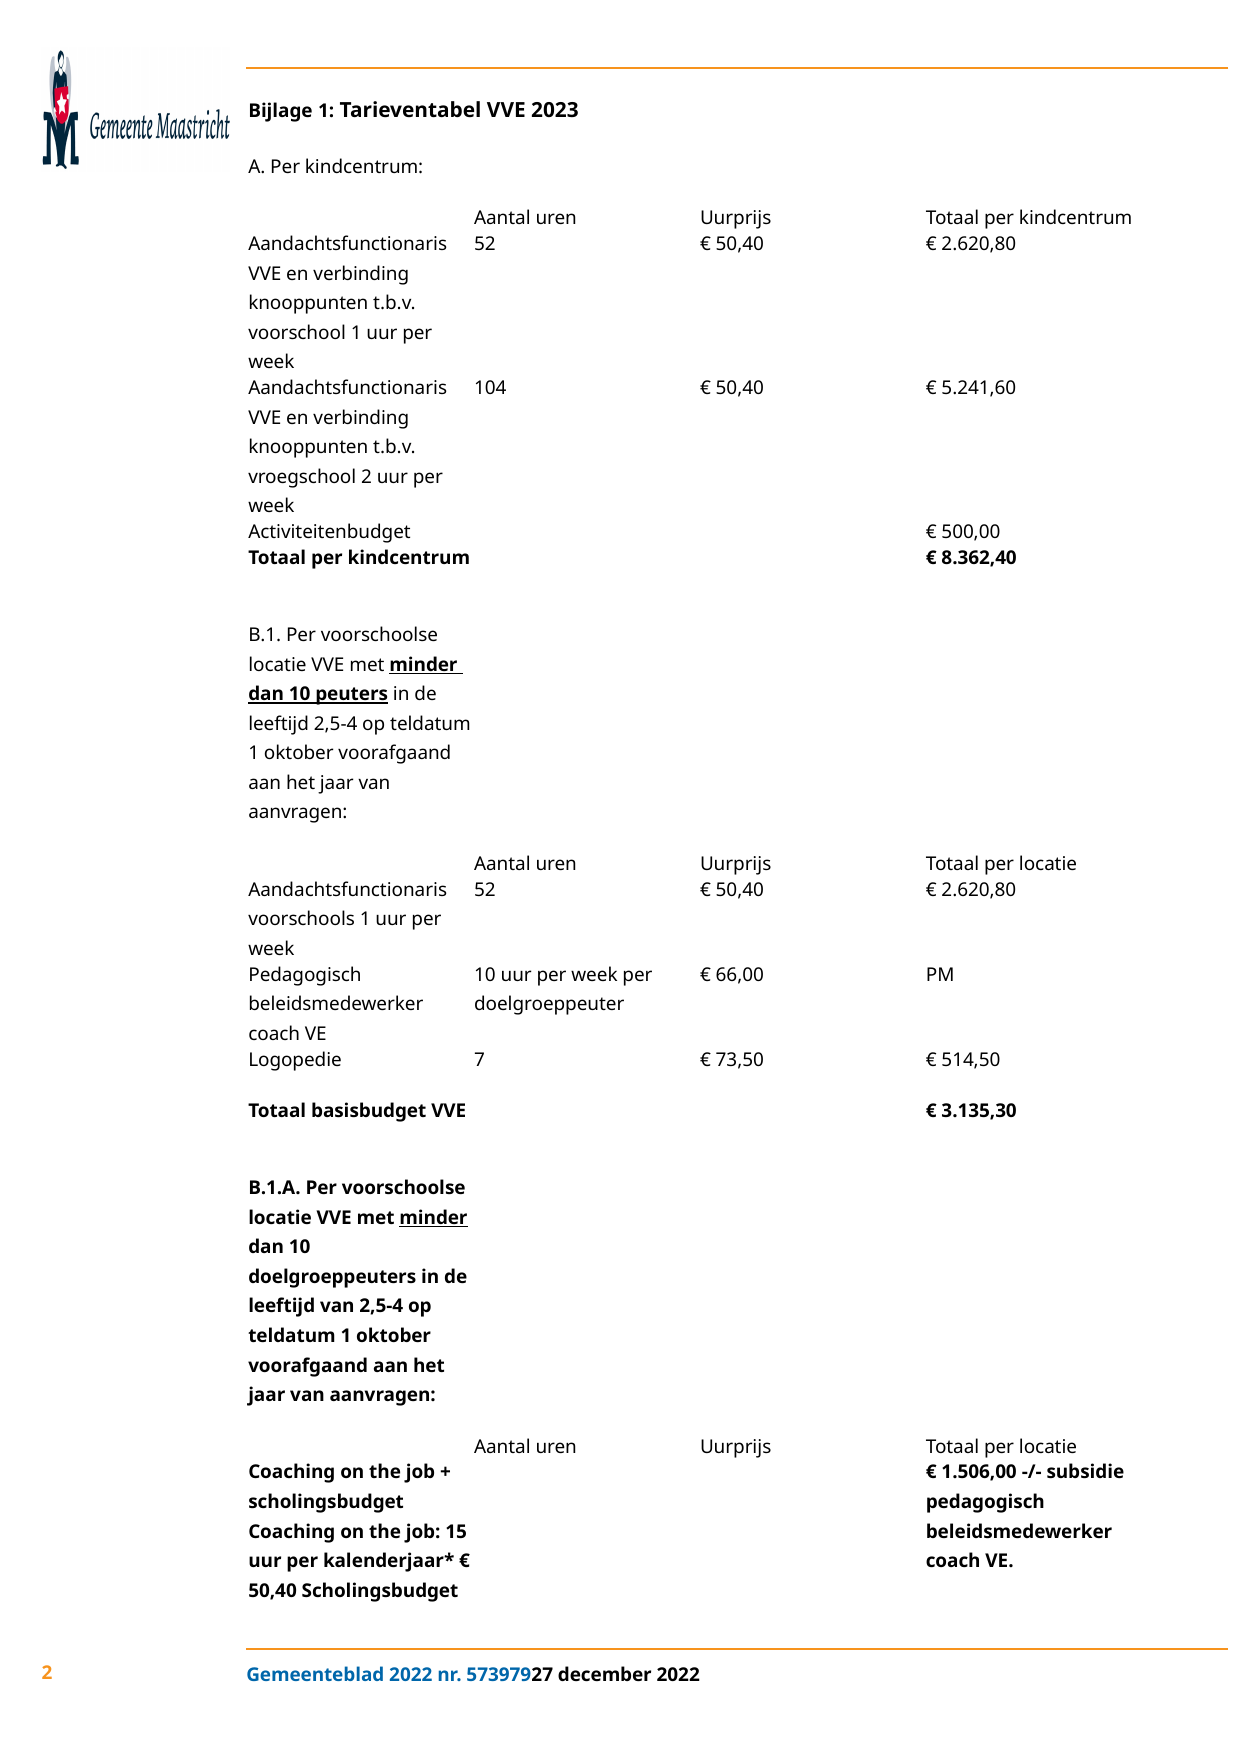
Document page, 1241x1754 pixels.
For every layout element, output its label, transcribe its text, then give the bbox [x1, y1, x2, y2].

table_cell [248, 1071, 474, 1097]
table_cell [700, 544, 926, 570]
table_cell [926, 1149, 1152, 1174]
table_cell Uurprijs [700, 1433, 926, 1459]
table_cell [700, 621, 926, 824]
table_cell Totaal per kindcentrum [926, 205, 1152, 230]
table_header A. Per kindcentrum: [248, 153, 474, 179]
table_cell [474, 1407, 700, 1433]
table_cell Logopedie [248, 1046, 474, 1071]
table_cell € 2.620,80 [926, 230, 1152, 374]
table_cell [700, 1174, 926, 1407]
table_cell [700, 1097, 926, 1123]
table_cell € 50,40 [700, 230, 926, 374]
table_cell [248, 179, 474, 204]
table_cell [926, 621, 1152, 824]
table_cell Aantal uren [474, 205, 700, 230]
table_cell [926, 596, 1152, 621]
table_cell € 5.241,60 [926, 374, 1152, 518]
table_cell Uurprijs [700, 850, 926, 876]
table_cell € 500,00 [926, 518, 1152, 544]
table_cell B.1.A. Per voorschoolse locatie VVE met minder dan 10 doelgroeppeuters in de leeftijd van 2,5-4 op teldatum 1 oktober voorafgaand aan het jaar van aanvragen: [248, 1174, 474, 1407]
table_cell [700, 1123, 926, 1149]
table_cell [248, 205, 474, 230]
table_cell [700, 1459, 926, 1603]
table_cell 52 [474, 876, 700, 961]
table_cell € 8.362,40 [926, 544, 1152, 570]
table_cell [700, 825, 926, 850]
table_cell [474, 825, 700, 850]
table_cell Totaal per locatie [926, 1433, 1152, 1459]
table_cell [474, 596, 700, 621]
table_cell [248, 1433, 474, 1459]
table_header [926, 153, 1152, 179]
table_cell Aandachtsfunctionaris voorschools 1 uur per week [248, 876, 474, 961]
table_cell [474, 518, 700, 544]
picture [41, 47, 231, 172]
table_cell [474, 1149, 700, 1174]
table_cell [248, 850, 474, 876]
table_cell [700, 570, 926, 596]
table_header [474, 153, 700, 179]
table_cell [248, 1149, 474, 1174]
table_cell [248, 596, 474, 621]
table_cell [700, 1149, 926, 1174]
table_cell [700, 179, 926, 204]
table_cell [700, 518, 926, 544]
table_cell [926, 1123, 1152, 1149]
table_cell [474, 1123, 700, 1149]
table_cell [248, 1407, 474, 1433]
text Bijlage 1: Tarieventabel VVE 2023 [248, 95, 1152, 123]
table_cell [474, 570, 700, 596]
table_cell 7 [474, 1046, 700, 1071]
table_cell € 73,50 [700, 1046, 926, 1071]
table_cell [700, 1407, 926, 1433]
table_cell € 2.620,80 [926, 876, 1152, 961]
table_cell [474, 1459, 700, 1603]
table_cell [926, 1407, 1152, 1433]
table_cell Aantal uren [474, 1433, 700, 1459]
table_cell 52 [474, 230, 700, 374]
table_cell € 3.135,30 [926, 1097, 1152, 1123]
table_cell Activiteitenbudget [248, 518, 474, 544]
table_cell B.1. Per voorschoolse locatie VVE met minder dan 10 peuters in de leeftijd 2,5-4 op teldatum 1 oktober voorafgaand aan het jaar van aanvragen: [248, 621, 474, 824]
table_cell € 514,50 [926, 1046, 1152, 1071]
table_cell [700, 1071, 926, 1097]
table_cell [926, 825, 1152, 850]
table_cell Totaal per kindcentrum [248, 544, 474, 570]
table_cell [926, 1071, 1152, 1097]
table_cell [926, 570, 1152, 596]
table_cell 104 [474, 374, 700, 518]
table_cell Coaching on the job + scholingsbudget Coaching on the job: 15 uur per kalenderjaar* € 50,40 Scholingsbudget [248, 1459, 474, 1603]
table_cell [474, 1174, 700, 1407]
table_cell [474, 621, 700, 824]
table_cell Totaal per locatie [926, 850, 1152, 876]
table_cell € 50,40 [700, 374, 926, 518]
table_cell [474, 544, 700, 570]
table_cell [474, 179, 700, 204]
table_cell [926, 179, 1152, 204]
table_cell [700, 596, 926, 621]
table_cell [474, 1097, 700, 1123]
table_cell Aandachtsfunctionaris VVE en verbinding knooppunten t.b.v. vroegschool 2 uur per week [248, 374, 474, 518]
table_cell € 1.506,00 -/- subsidie pedagogisch beleidsmedewerker coach VE. [926, 1459, 1152, 1603]
table_cell PM [926, 961, 1152, 1046]
table_cell Totaal basisbudget VVE [248, 1097, 474, 1123]
table_cell [926, 1174, 1152, 1407]
table_cell [248, 570, 474, 596]
table_cell Aantal uren [474, 850, 700, 876]
table_cell 10 uur per week per doelgroeppeuter [474, 961, 700, 1046]
table_header [700, 153, 926, 179]
table_cell Pedagogisch beleidsmedewerker coach VE [248, 961, 474, 1046]
table_cell € 50,40 [700, 876, 926, 961]
table_cell [474, 1071, 700, 1097]
table_cell Aandachtsfunctionaris VVE en verbinding knooppunten t.b.v. voorschool 1 uur per week [248, 230, 474, 374]
table_cell [248, 1123, 474, 1149]
table_cell € 66,00 [700, 961, 926, 1046]
table_cell [248, 825, 474, 850]
table_cell Uurprijs [700, 205, 926, 230]
